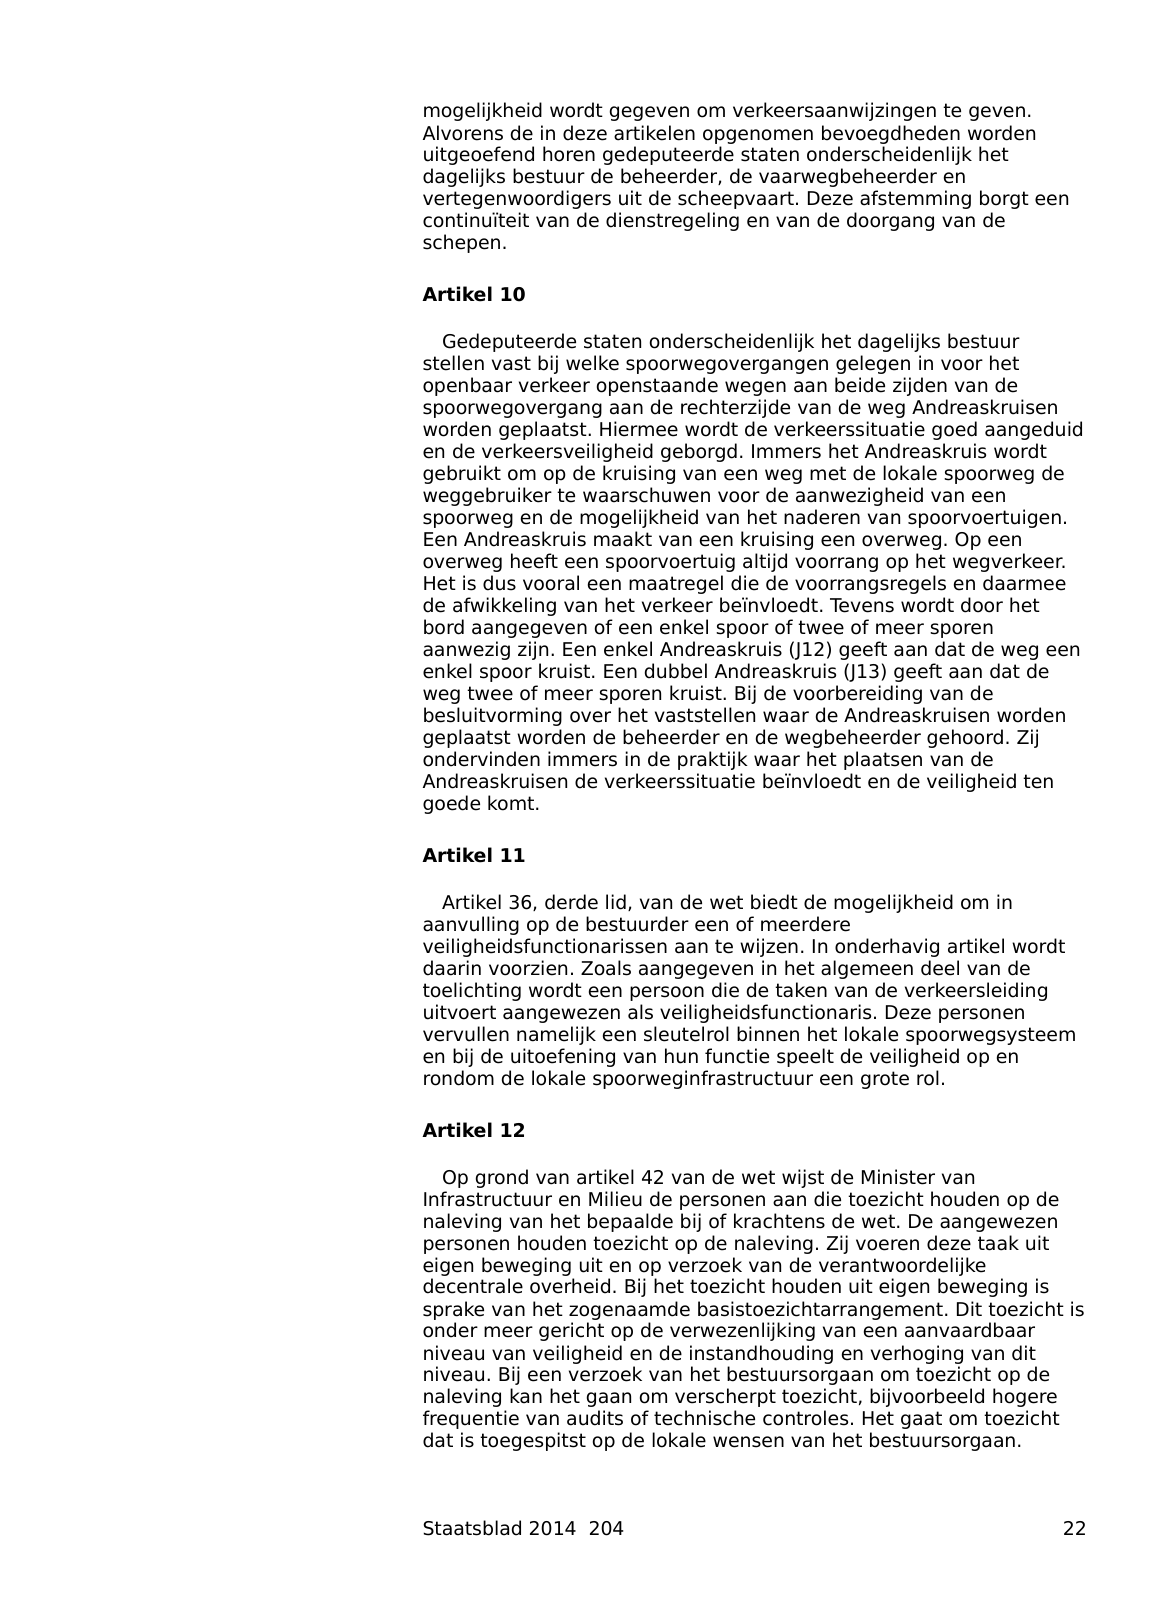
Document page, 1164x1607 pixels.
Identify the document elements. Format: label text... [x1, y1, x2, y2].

text Artikel 36, derde lid, van de wet biedt de mogelijkheid om in aanvulling op de bestuurder een of meerdere veiligheidsfunctionarissen aan te wijzen. In onderhavig artikel wordt daarin voorzien. Zoals aangegeven in het algemeen deel van de toelichting wordt een persoon die de taken van de verkeersleiding uitvoert aangewezen als veiligheidsfunctionaris. Deze personen vervullen namelijk een sleutelrol binnen het lokale spoorwegsysteem en bij de uitoefening van hun functie speelt de veiligheid op en rondom de lokale spoorweginfrastructuur een grote rol. [422, 892, 1087, 1089]
subtitle Artikel 12 [422, 1119, 1087, 1142]
subtitle Artikel 10 [422, 284, 1087, 306]
text Gedeputeerde staten onderscheidenlijk het dagelijks bestuur stellen vast bij welke spoorwegovergangen gelegen in voor het openbaar verkeer openstaande wegen aan beide zijden van de spoorwegovergang aan de rechterzijde van de weg Andreaskruisen worden geplaatst. Hiermee wordt de verkeerssituatie goed aangeduid en de verkeersveiligheid geborgd. Immers het Andreaskruis wordt gebruikt om op de kruising van een weg met de lokale spoorweg de weggebruiker te waarschuwen voor de aanwezigheid van een spoorweg en de mogelijkheid van het naderen van spoorvoertuigen. Een Andreaskruis maakt van een kruising een overweg. Op een overweg heeft een spoorvoertuig altijd voorrang op het wegverkeer. Het is dus vooral een maatregel die de voorrangsregels en daarmee de afwikkeling van het verkeer beïnvloedt. Tevens wordt door het bord aangegeven of een enkel spoor of twee of meer sporen aanwezig zijn. Een enkel Andreaskruis (J12) geeft aan dat de weg een enkel spoor kruist. Een dubbel Andreaskruis (J13) geeft aan dat de weg twee of meer sporen kruist. Bij de voorbereiding van de besluitvorming over het vaststellen waar de Andreaskruisen worden geplaatst worden de beheerder en de wegbeheerder gehoord. Zij ondervinden immers in de praktijk waar het plaatsen van de Andreaskruisen de verkeerssituatie beïnvloedt en de veiligheid ten goede komt. [422, 331, 1087, 815]
subtitle Artikel 11 [422, 845, 1087, 867]
text Op grond van artikel 42 van de wet wijst de Minister van Infrastructuur en Milieu de personen aan die toezicht houden op de naleving van het bepaalde bij of krachtens de wet. De aangewezen personen houden toezicht op de naleving. Zij voeren deze taak uit eigen beweging uit en op verzoek van de verantwoordelijke decentrale overheid. Bij het toezicht houden uit eigen beweging is sprake van het zogenaamde basistoezichtarrangement. Dit toezicht is onder meer gericht op de verwezenlijking van een aanvaardbaar niveau van veiligheid en de instandhouding en verhoging van dit niveau. Bij een verzoek van het bestuursorgaan om toezicht op de naleving kan het gaan om verscherpt toezicht, bijvoorbeeld hogere frequentie van audits of technische controles. Het gaat om toezicht dat is toegespitst op de lokale wensen van het bestuursorgaan. [422, 1167, 1087, 1452]
text mogelijkheid wordt gegeven om verkeersaanwijzingen te geven. Alvorens de in deze artikelen opgenomen bevoegdheden worden uitgeoefend horen gedeputeerde staten onderscheidenlijk het dagelijks bestuur de beheerder, de vaarwegbeheerder en vertegenwoordigers uit de scheepvaart. Deze afstemming borgt een continuïteit van de dienstregeling en van de doorgang van de schepen. [422, 100, 1087, 254]
